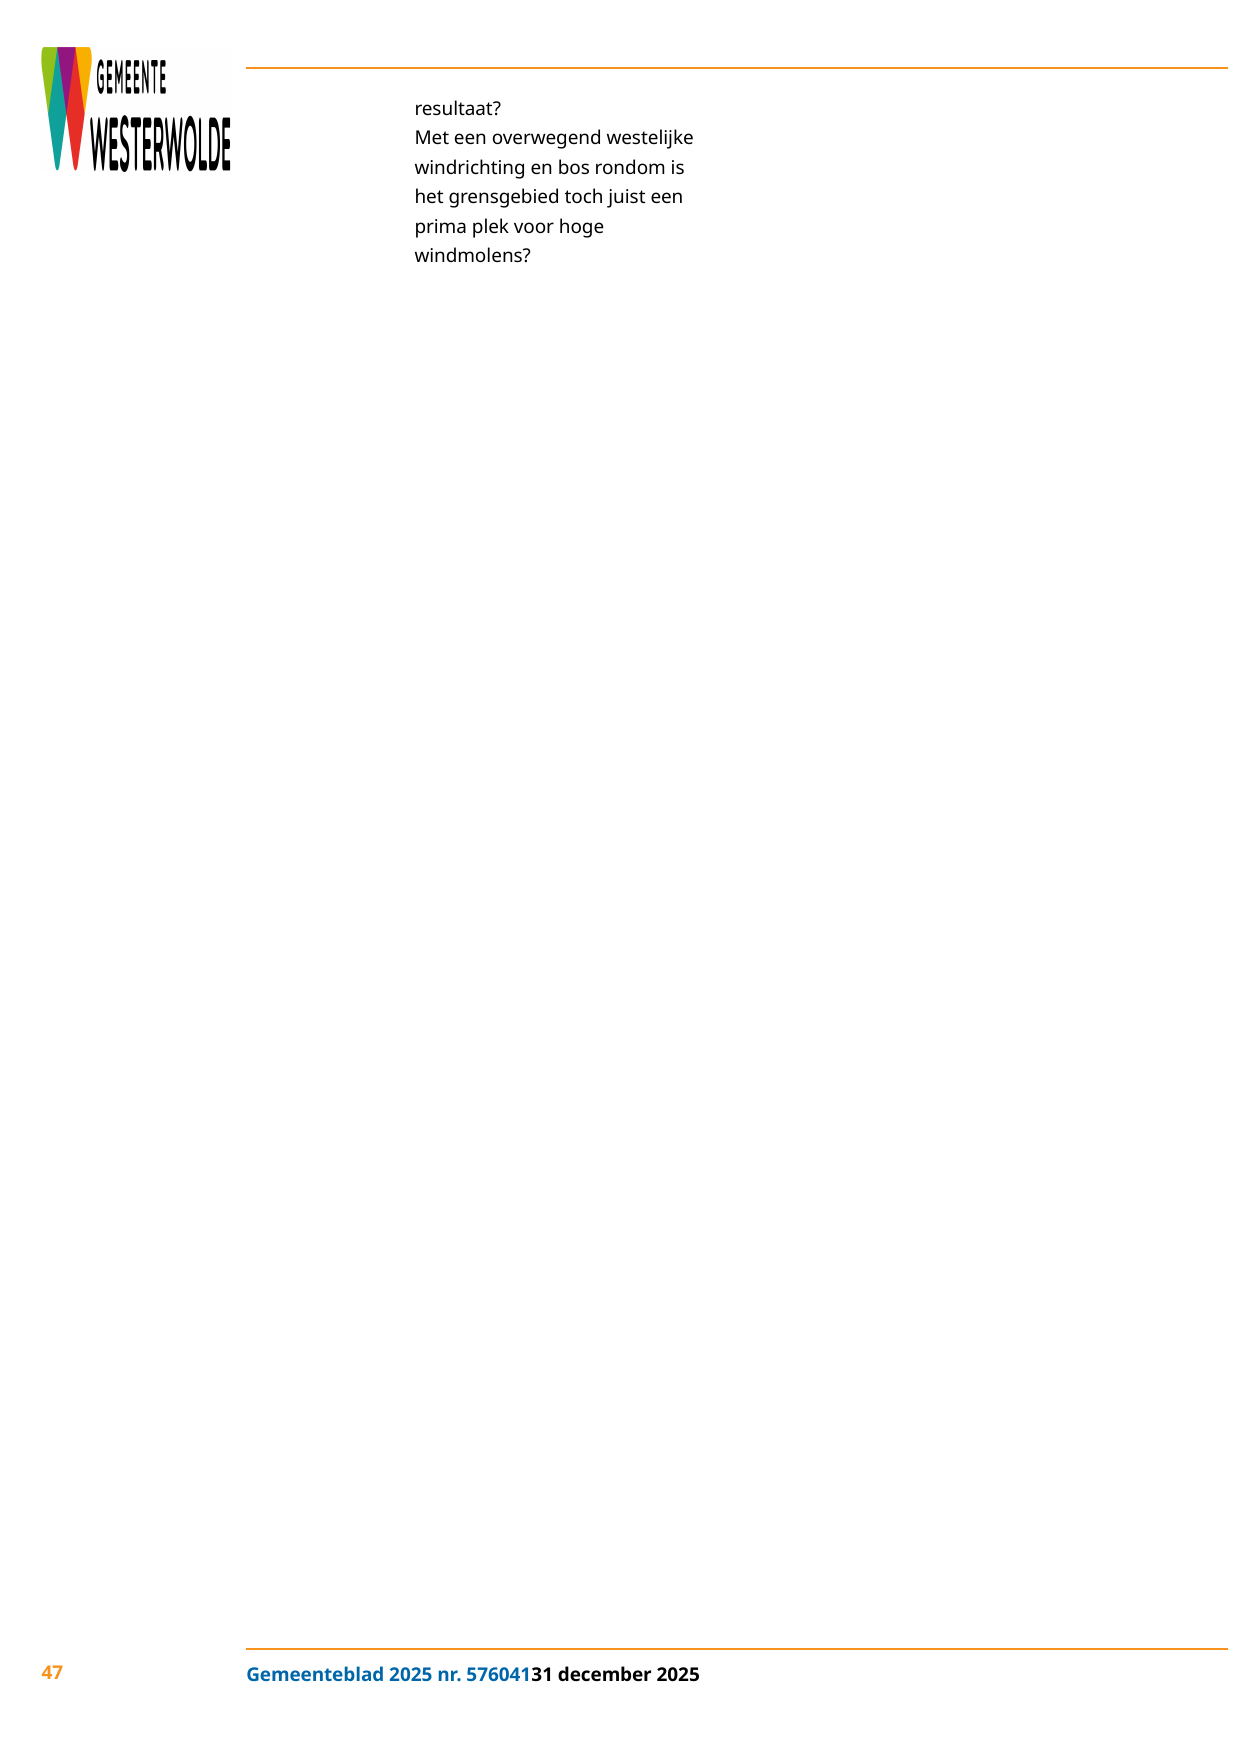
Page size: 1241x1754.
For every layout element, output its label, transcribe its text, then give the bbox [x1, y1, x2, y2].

table_cell resultaat? Met een overwegend westelijke windrichting en bos rondom is het grensgebied toch juist een prima plek voor hoge windmolens? [414, 95, 711, 268]
table_cell [248, 95, 414, 268]
picture [41, 47, 231, 172]
table_cell [711, 95, 1152, 268]
